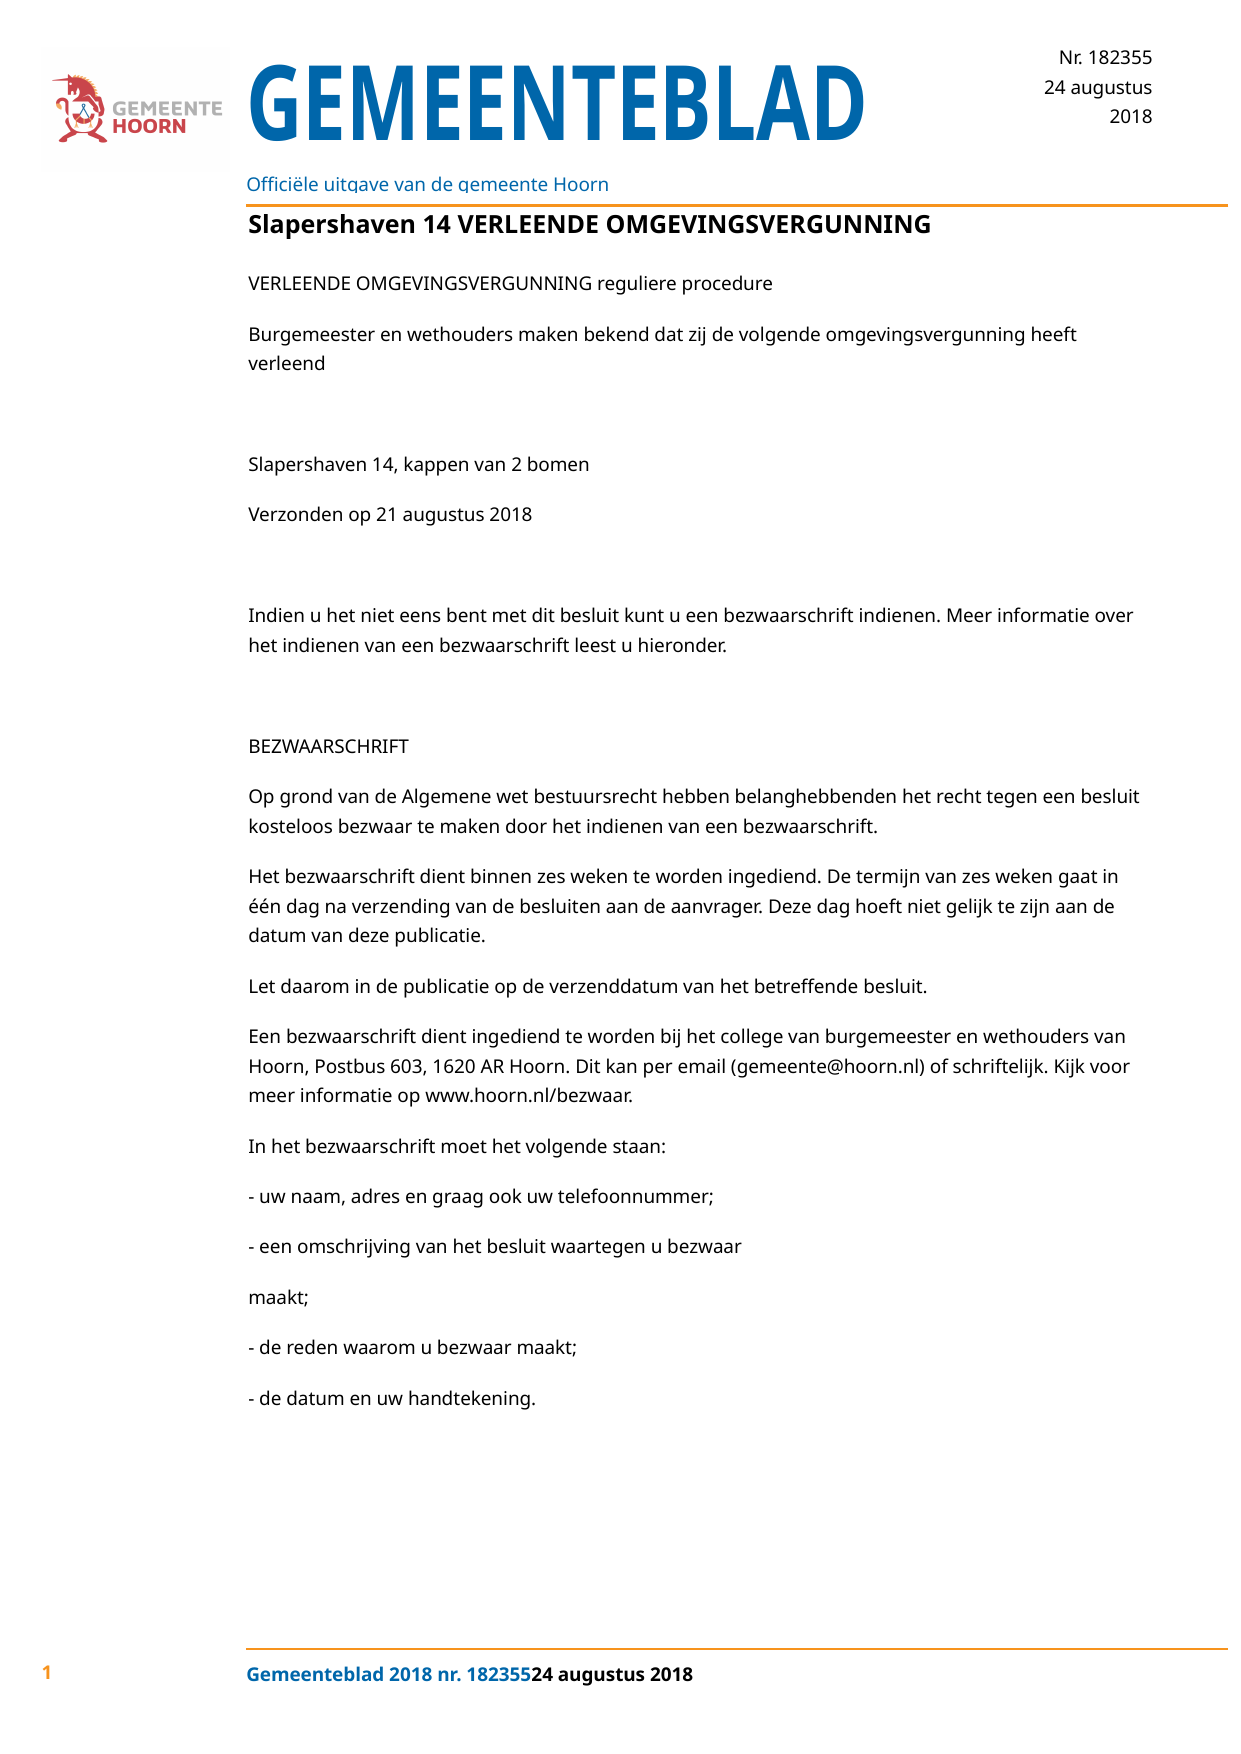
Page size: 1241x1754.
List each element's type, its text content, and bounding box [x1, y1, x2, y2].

text Slapershaven 14, kappen van 2 bomen [248, 451, 1152, 477]
text Het bezwaarschrift dient binnen zes weken te worden ingediend. De termijn van zes weken gaat in één dag na verzending van de besluiten aan de aanvrager. Deze dag hoeft niet gelijk te zijn aan de datum van deze publicatie. [248, 863, 1152, 948]
text In het bezwaarschrift moet het volgende staan: [248, 1133, 1152, 1158]
text - de reden waarom u bezwaar maakt; [248, 1334, 1152, 1360]
text BEZWAARSCHRIFT [248, 733, 1152, 758]
text Een bezwaarschrift dient ingediend te worden bij het college van burgemeester en wethouders van Hoorn, Postbus 603, 1620 AR Hoorn. Dit kan per email (gemeente@hoorn.nl) of schriftelijk. Kijk voor meer informatie op www.hoorn.nl/bezwaar. [248, 1023, 1152, 1108]
text - uw naam, adres en graag ook uw telefoonnummer; [248, 1183, 1152, 1209]
picture [41, 47, 231, 172]
text maakt; [248, 1284, 1152, 1310]
text - de datum en uw handtekening. [248, 1385, 1152, 1411]
text Indien u het niet eens bent met dit besluit kunt u een bezwaarschrift indienen. Meer informatie over het indienen van een bezwaarschrift leest u hieronder. [248, 602, 1152, 658]
text VERLEENDE OMGEVINGSVERGUNNING reguliere procedure [248, 270, 1152, 296]
text - een omschrijving van het besluit waartegen u bezwaar [248, 1234, 1152, 1259]
text Let daarom in de publicatie op de verzenddatum van het betreffende besluit. [248, 973, 1152, 998]
text Slapershaven 14 VERLEENDE OMGEVINGSVERGUNNING [248, 207, 1152, 241]
text Op grond van de Algemene wet bestuursrecht hebben belanghebbenden het recht tegen een besluit kosteloos bezwaar te maken door het indienen van een bezwaarschrift. [248, 783, 1152, 838]
text Burgemeester en wethouders maken bekend dat zij de volgende omgevingsvergunning heeft verleend [248, 321, 1152, 376]
text Verzonden op 21 augustus 2018 [248, 502, 1152, 527]
